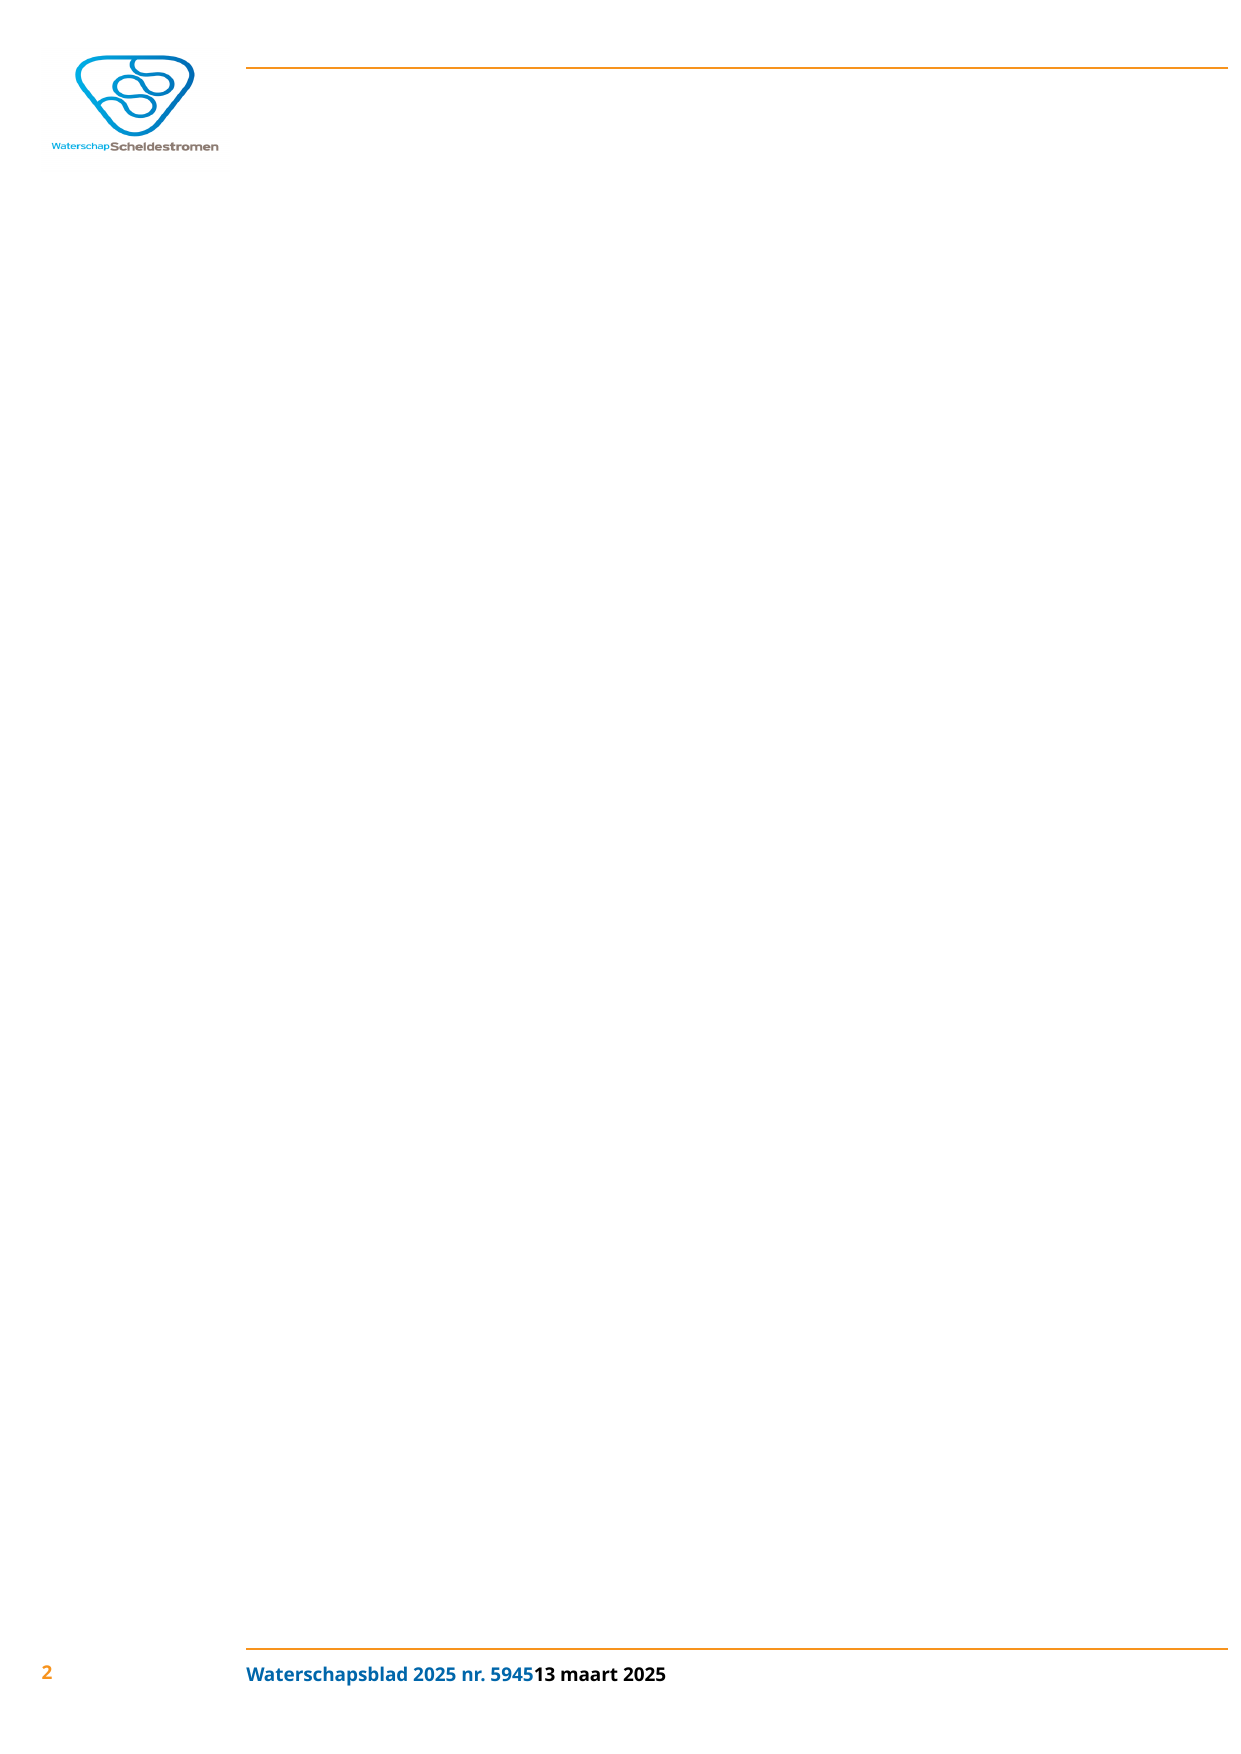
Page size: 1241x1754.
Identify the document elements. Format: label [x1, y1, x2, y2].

picture [41, 47, 231, 172]
